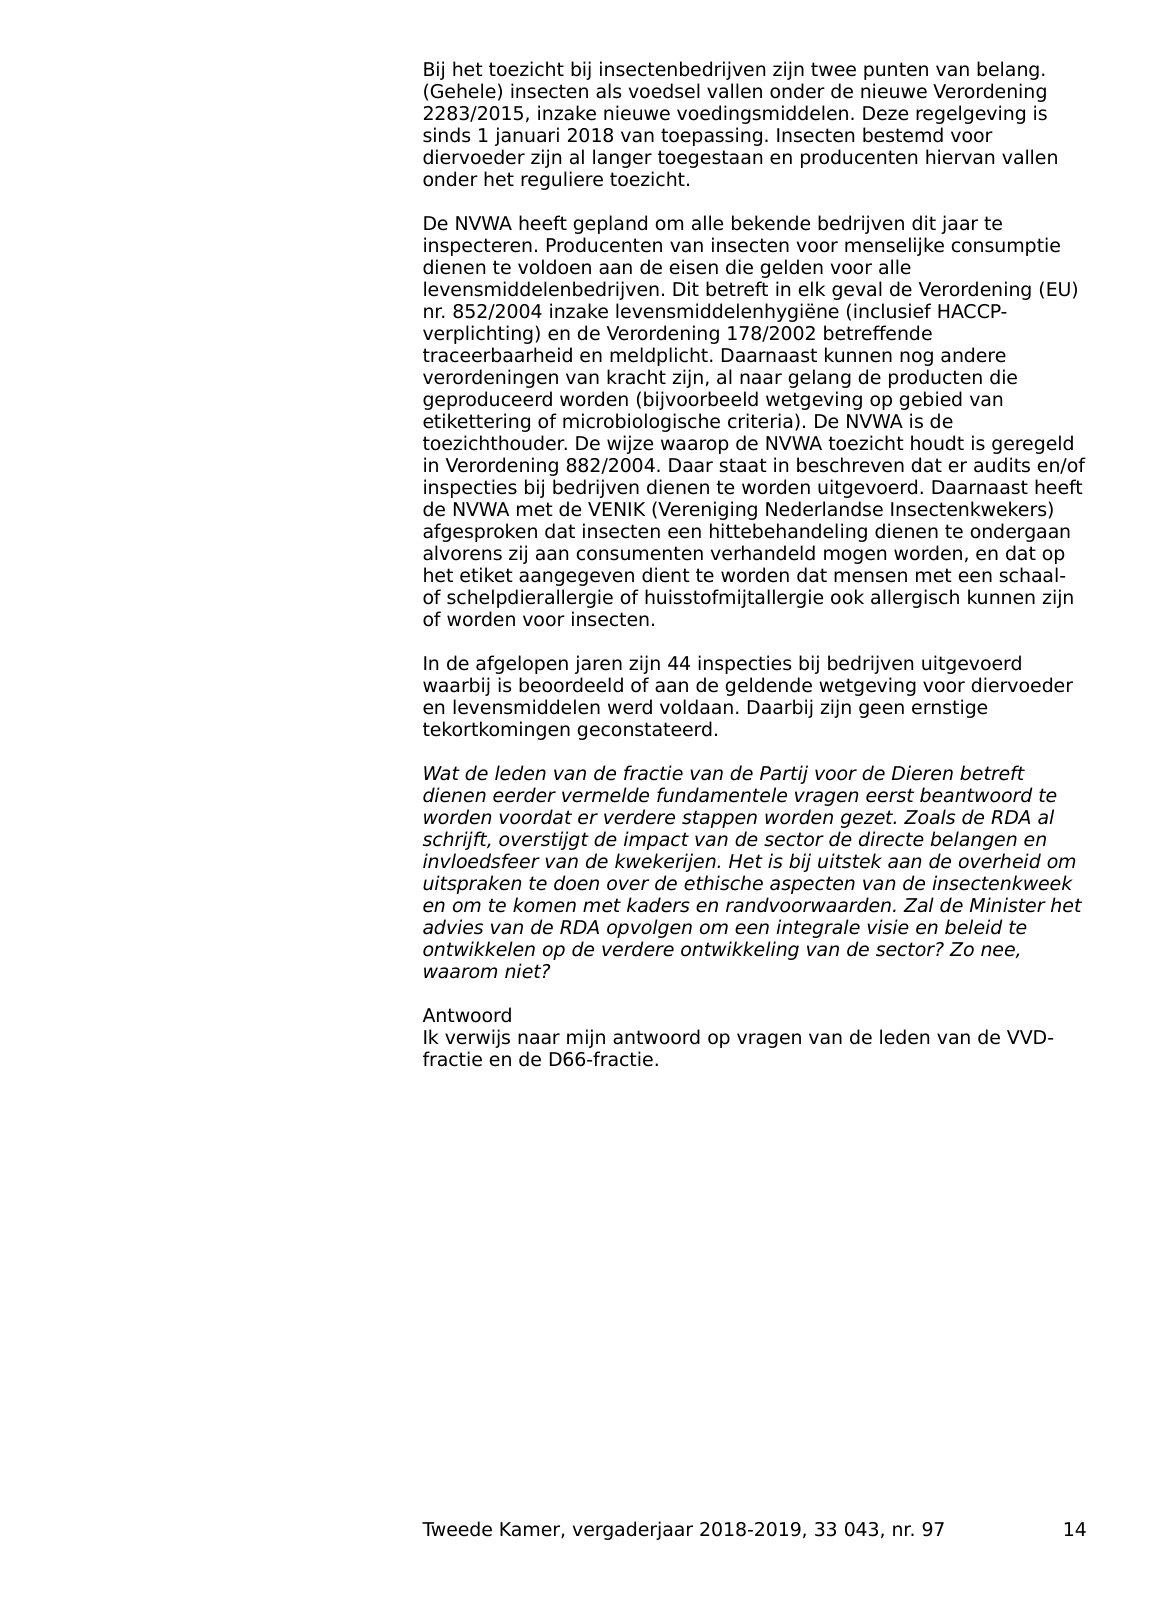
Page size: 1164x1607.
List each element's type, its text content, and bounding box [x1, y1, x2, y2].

text In de afgelopen jaren zijn 44 inspecties bij bedrijven uitgevoerd waarbij is beoordeeld of aan de geldende wetgeving voor diervoeder en levensmiddelen werd voldaan. Daarbij zijn geen ernstige tekortkomingen geconstateerd. [422, 653, 1087, 741]
text Bij het toezicht bij insectenbedrijven zijn twee punten van belang. (Gehele) insecten als voedsel vallen onder de nieuwe Verordening 2283/2015, inzake nieuwe voedingsmiddelen. Deze regelgeving is sinds 1 januari 2018 van toepassing. Insecten bestemd voor diervoeder zijn al langer toegestaan en producenten hiervan vallen onder het reguliere toezicht. [422, 59, 1087, 191]
text Wat de leden van de fractie van de Partij voor de Dieren betreft dienen eerder vermelde fundamentele vragen eerst beantwoord te worden voordat er verdere stappen worden gezet. Zoals de RDA al schrijft, overstijgt de impact van de sector de directe belangen en invloedsfeer van de kwekerijen. Het is bij uitstek aan de overheid om uitspraken te doen over de ethische aspecten van de insectenkweek en om te komen met kaders en randvoorwaarden. Zal de Minister het advies van de RDA opvolgen om een integrale visie en beleid te ontwikkelen op de verdere ontwikkeling van de sector? Zo nee, waarom niet? [422, 763, 1087, 983]
text De NVWA heeft gepland om alle bekende bedrijven dit jaar te inspecteren. Producenten van insecten voor menselijke consumptie dienen te voldoen aan de eisen die gelden voor alle levensmiddelenbedrijven. Dit betreft in elk geval de Verordening (EU) nr. 852/2004 inzake levensmiddelenhygiëne (inclusief HACCP-verplichting) en de Verordening 178/2002 betreffende traceerbaarheid en meldplicht. Daarnaast kunnen nog andere verordeningen van kracht zijn, al naar gelang de producten die geproduceerd worden (bijvoorbeeld wetgeving op gebied van etikettering of microbiologische criteria). De NVWA is de toezichthouder. De wijze waarop de NVWA toezicht houdt is geregeld in Verordening 882/2004. Daar staat in beschreven dat er audits en/of inspecties bij bedrijven dienen te worden uitgevoerd. Daarnaast heeft de NVWA met de VENIK (Vereniging Nederlandse Insectenkwekers) afgesproken dat insecten een hittebehandeling dienen te ondergaan alvorens zij aan consumenten verhandeld mogen worden, en dat op het etiket aangegeven dient te worden dat mensen met een schaal- of schelpdierallergie of huisstofmijtallergie ook allergisch kunnen zijn of worden voor insecten. [422, 213, 1087, 631]
text Ik verwijs naar mijn antwoord op vragen van de leden van de VVD-fractie en de D66-fractie. [422, 1027, 1087, 1071]
text Antwoord [422, 1005, 1087, 1027]
